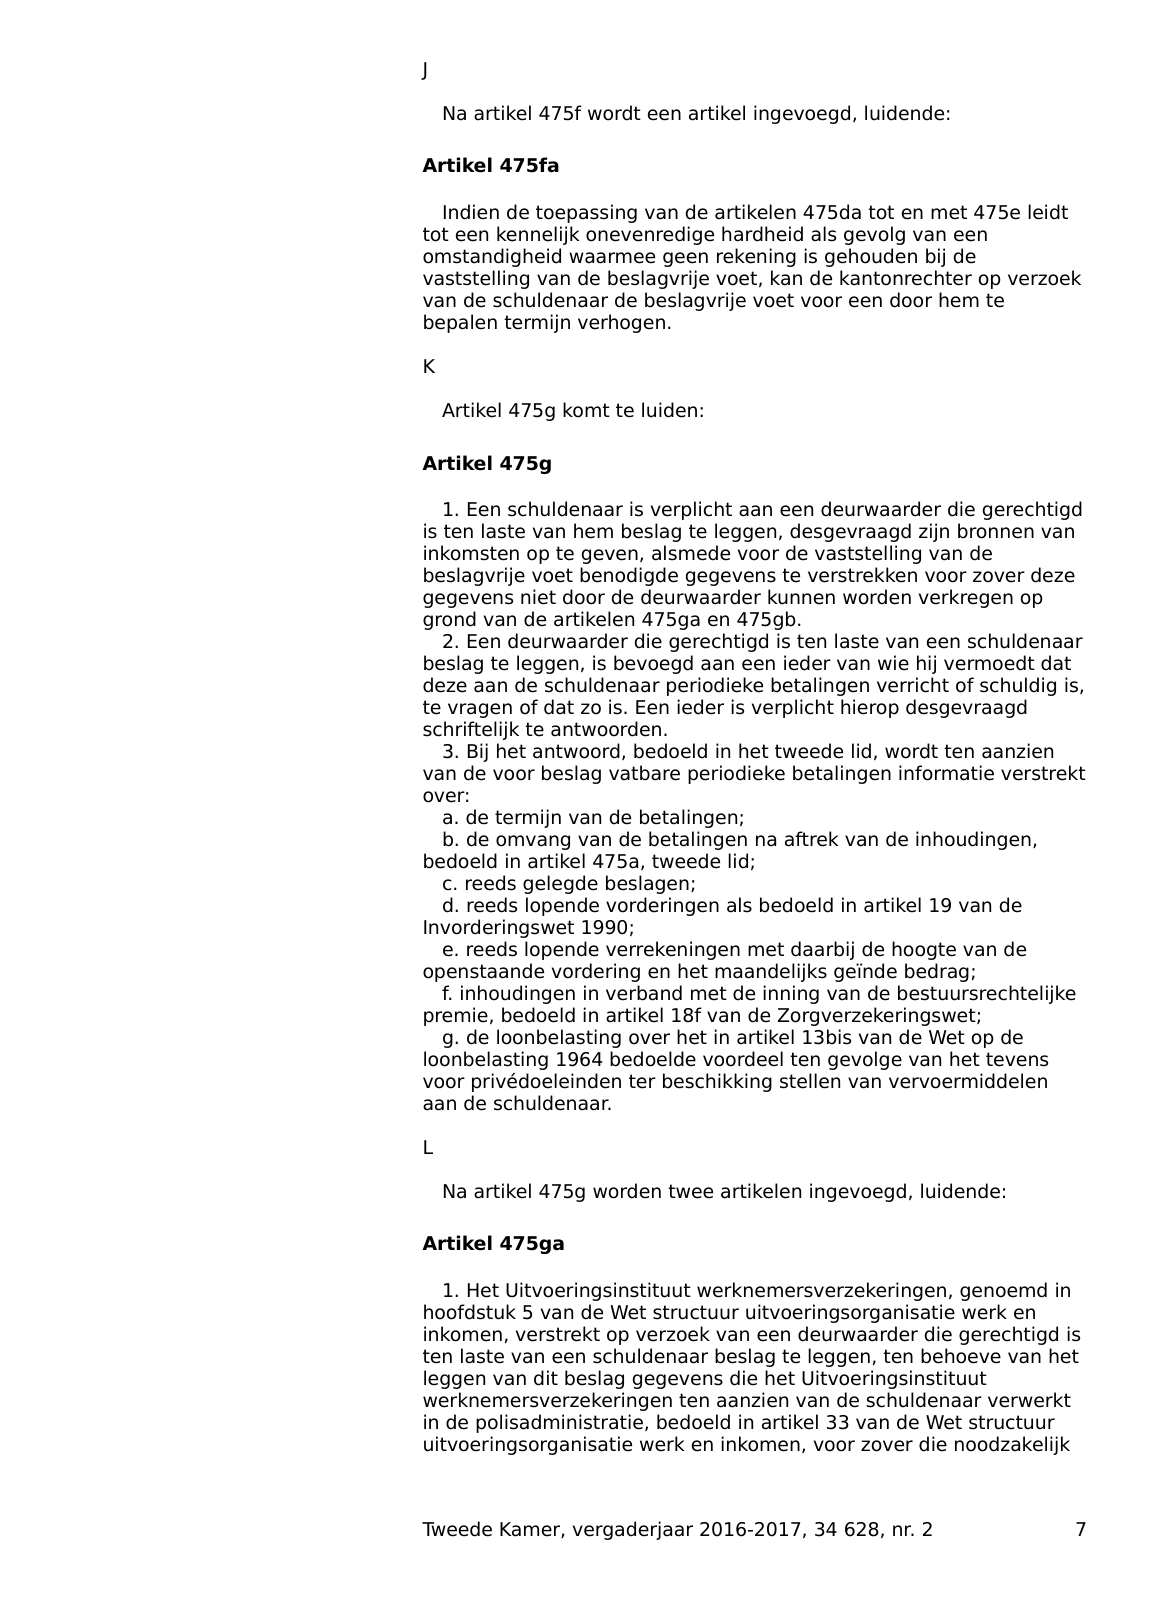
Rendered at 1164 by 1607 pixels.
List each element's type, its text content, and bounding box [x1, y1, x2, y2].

subtitle Artikel 475g [422, 452, 1087, 474]
text K [422, 356, 1087, 378]
text J [422, 59, 1087, 81]
text e. reeds lopende verrekeningen met daarbij de hoogte van de openstaande vordering en het maandelijks geïnde bedrag; [422, 939, 1087, 983]
text L [422, 1137, 1087, 1159]
subtitle Artikel 475fa [422, 155, 1087, 177]
text Artikel 475g komt te luiden: [422, 400, 1087, 422]
text g. de loonbelasting over het in artikel 13bis van de Wet op de loonbelasting 1964 bedoelde voordeel ten gevolge van het tevens voor privédoeleinden ter beschikking stellen van vervoermiddelen aan de schuldenaar. [422, 1027, 1087, 1115]
text f. inhoudingen in verband met de inning van de bestuursrechtelijke premie, bedoeld in artikel 18f van de Zorgverzekeringswet; [422, 983, 1087, 1027]
text Indien de toepassing van de artikelen 475da tot en met 475e leidt tot een kennelijk onevenredige hardheid als gevolg van een omstandigheid waarmee geen rekening is gehouden bij de vaststelling van de beslagvrije voet, kan de kantonrechter op verzoek van de schuldenaar de beslagvrije voet voor een door hem te bepalen termijn verhogen. [422, 202, 1087, 334]
subtitle Artikel 475ga [422, 1233, 1087, 1255]
text a. de termijn van de betalingen; [422, 807, 1087, 829]
text 3. Bij het antwoord, bedoeld in het tweede lid, wordt ten aanzien van de voor beslag vatbare periodieke betalingen informatie verstrekt over: [422, 741, 1087, 807]
text d. reeds lopende vorderingen als bedoeld in artikel 19 van de Invorderingswet 1990; [422, 895, 1087, 939]
text 1. Het Uitvoeringsinstituut werknemersverzekeringen, genoemd in hoofdstuk 5 van de Wet structuur uitvoeringsorganisatie werk en inkomen, verstrekt op verzoek van een deurwaarder die gerechtigd is ten laste van een schuldenaar beslag te leggen, ten behoeve van het leggen van dit beslag gegevens die het Uitvoeringsinstituut werknemersverzekeringen ten aanzien van de schuldenaar verwerkt in de polisadministratie, bedoeld in artikel 33 van de Wet structuur uitvoeringsorganisatie werk en inkomen, voor zover die noodzakelijk [422, 1280, 1087, 1456]
text 2. Een deurwaarder die gerechtigd is ten laste van een schuldenaar beslag te leggen, is bevoegd aan een ieder van wie hij vermoedt dat deze aan de schuldenaar periodieke betalingen verricht of schuldig is, te vragen of dat zo is. Een ieder is verplicht hierop desgevraagd schriftelijk te antwoorden. [422, 631, 1087, 741]
text c. reeds gelegde beslagen; [422, 873, 1087, 895]
text Na artikel 475f wordt een artikel ingevoegd, luidende: [422, 103, 1087, 125]
text 1. Een schuldenaar is verplicht aan een deurwaarder die gerechtigd is ten laste van hem beslag te leggen, desgevraagd zijn bronnen van inkomsten op te geven, alsmede voor de vaststelling van de beslagvrije voet benodigde gegevens te verstrekken voor zover deze gegevens niet door de deurwaarder kunnen worden verkregen op grond van de artikelen 475ga en 475gb. [422, 499, 1087, 631]
text b. de omvang van de betalingen na aftrek van de inhoudingen, bedoeld in artikel 475a, tweede lid; [422, 829, 1087, 873]
text Na artikel 475g worden twee artikelen ingevoegd, luidende: [422, 1181, 1087, 1203]
